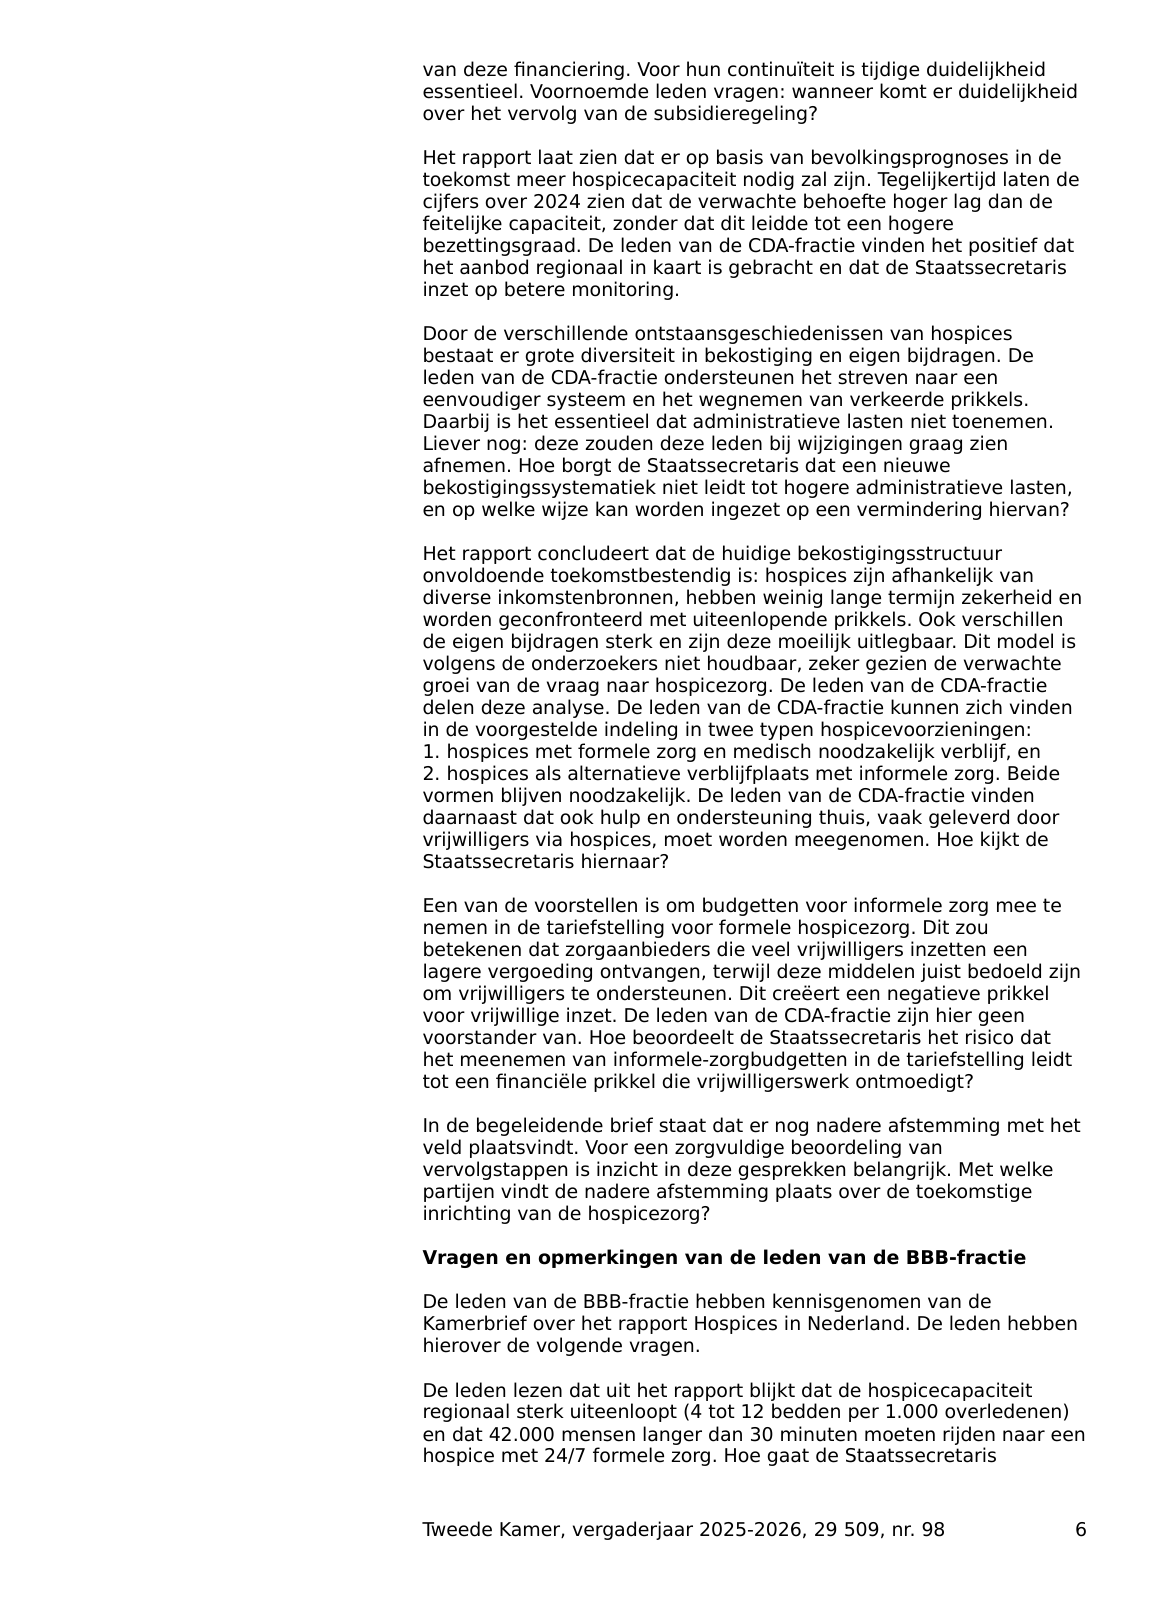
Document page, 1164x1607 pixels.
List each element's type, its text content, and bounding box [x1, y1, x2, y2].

text In de begeleidende brief staat dat er nog nadere afstemming met het veld plaatsvindt. Voor een zorgvuldige beoordeling van vervolgstappen is inzicht in deze gesprekken belangrijk. Met welke partijen vindt de nadere afstemming plaats over de toekomstige inrichting van de hospicezorg? [422, 1115, 1087, 1225]
text Door de verschillende ontstaansgeschiedenissen van hospices bestaat er grote diversiteit in bekostiging en eigen bijdragen. De leden van de CDA-fractie ondersteunen het streven naar een eenvoudiger systeem en het wegnemen van verkeerde prikkels. Daarbij is het essentieel dat administratieve lasten niet toenemen. Liever nog: deze zouden deze leden bij wijzigingen graag zien afnemen. Hoe borgt de Staatssecretaris dat een nieuwe bekostigingssystematiek niet leidt tot hogere administratieve lasten, en op welke wijze kan worden ingezet op een vermindering hiervan? [422, 323, 1087, 521]
text Een van de voorstellen is om budgetten voor informele zorg mee te nemen in de tariefstelling voor formele hospicezorg. Dit zou betekenen dat zorgaanbieders die veel vrijwilligers inzetten een lagere vergoeding ontvangen, terwijl deze middelen juist bedoeld zijn om vrijwilligers te ondersteunen. Dit creëert een negatieve prikkel voor vrijwillige inzet. De leden van de CDA-fractie zijn hier geen voorstander van. Hoe beoordeelt de Staatssecretaris het risico dat het meenemen van informele-zorgbudgetten in de tariefstelling leidt tot een financiële prikkel die vrijwilligerswerk ontmoedigt? [422, 895, 1087, 1093]
text De leden van de BBB-fractie hebben kennisgenomen van de Kamerbrief over het rapport Hospices in Nederland. De leden hebben hierover de volgende vragen. [422, 1291, 1087, 1357]
subtitle Vragen en opmerkingen van de leden van de BBB-fractie [422, 1247, 1087, 1269]
text Het rapport laat zien dat er op basis van bevolkingsprognoses in de toekomst meer hospicecapaciteit nodig zal zijn. Tegelijkertijd laten de cijfers over 2024 zien dat de verwachte behoefte hoger lag dan de feitelijke capaciteit, zonder dat dit leidde tot een hogere bezettingsgraad. De leden van de CDA-fractie vinden het positief dat het aanbod regionaal in kaart is gebracht en dat de Staatssecretaris inzet op betere monitoring. [422, 147, 1087, 301]
text Het rapport concludeert dat de huidige bekostigingsstructuur onvoldoende toekomstbestendig is: hospices zijn afhankelijk van diverse inkomstenbronnen, hebben weinig lange termijn zekerheid en worden geconfronteerd met uiteenlopende prikkels. Ook verschillen de eigen bijdragen sterk en zijn deze moeilijk uitlegbaar. Dit model is volgens de onderzoekers niet houdbaar, zeker gezien de verwachte groei van de vraag naar hospicezorg. De leden van de CDA-fractie delen deze analyse. De leden van de CDA-fractie kunnen zich vinden in de voorgestelde indeling in twee typen hospicevoorzieningen: 1. hospices met formele zorg en medisch noodzakelijk verblijf, en 2. hospices als alternatieve verblijfplaats met informele zorg. Beide vormen blijven noodzakelijk. De leden van de CDA-fractie vinden daarnaast dat ook hulp en ondersteuning thuis, vaak geleverd door vrijwilligers via hospices, moet worden meegenomen. Hoe kijkt de Staatssecretaris hiernaar? [422, 543, 1087, 873]
text van deze financiering. Voor hun continuïteit is tijdige duidelijkheid essentieel. Voornoemde leden vragen: wanneer komt er duidelijkheid over het vervolg van de subsidieregeling? [422, 59, 1087, 125]
text De leden lezen dat uit het rapport blijkt dat de hospicecapaciteit regionaal sterk uiteenloopt (4 tot 12 bedden per 1.000 overledenen) en dat 42.000 mensen langer dan 30 minuten moeten rijden naar een hospice met 24/7 formele zorg. Hoe gaat de Staatssecretaris [422, 1379, 1087, 1467]
